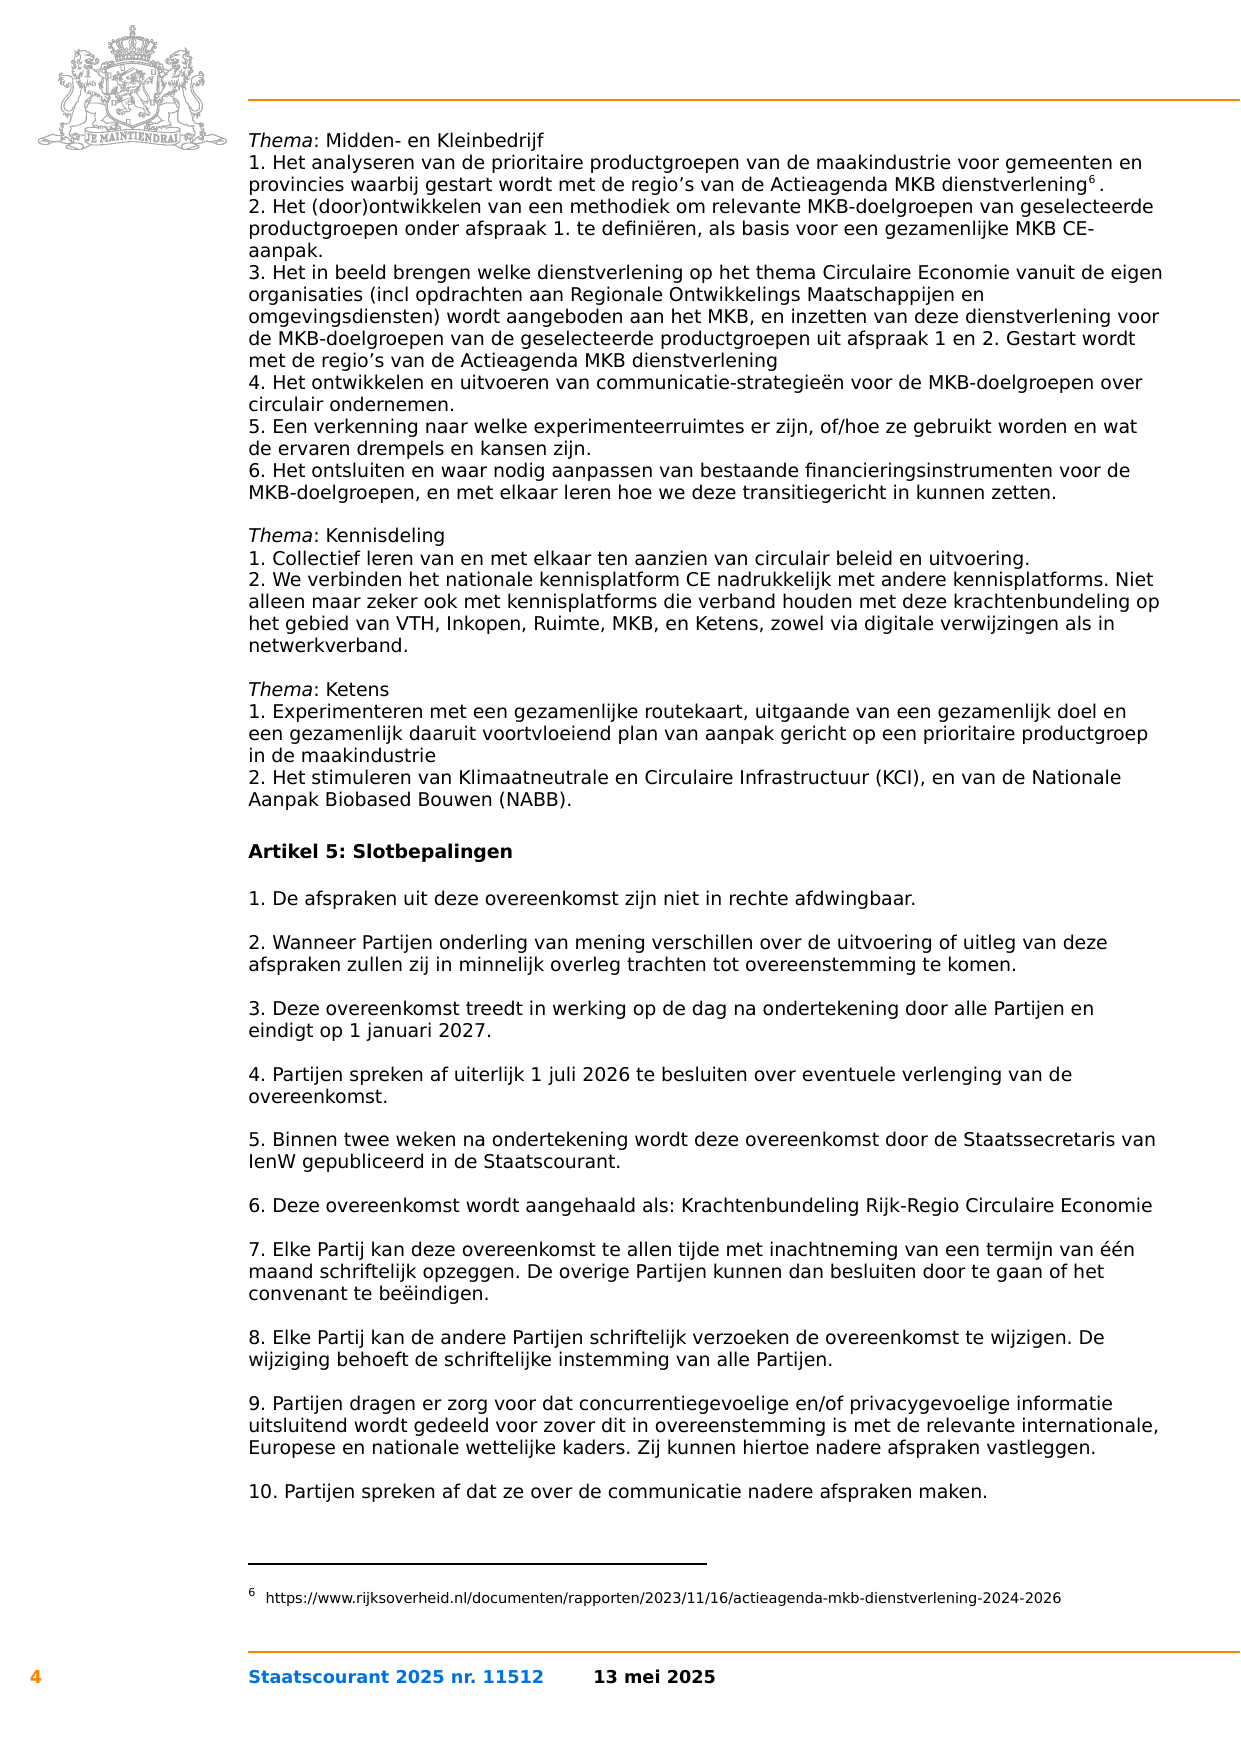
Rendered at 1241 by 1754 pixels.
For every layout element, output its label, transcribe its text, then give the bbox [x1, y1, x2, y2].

text 5. Een verkenning naar welke experimenteerruimtes er zijn, of/hoe ze gebruikt worden en wat de ervaren drempels en kansen zijn. [248, 416, 1163, 459]
subtitle Thema: Kennisdeling [248, 525, 1163, 547]
text 7. Elke Partij kan deze overeenkomst te allen tijde met inachtneming van een termijn van één maand schriftelijk opzeggen. De overige Partijen kunnen dan besluiten door te gaan of het convenant te beëindigen. [248, 1239, 1163, 1305]
text 4. Partijen spreken af uiterlijk 1 juli 2026 te besluiten over eventuele verlenging van de overeenkomst. [248, 1063, 1163, 1107]
subtitle Artikel 5: Slotbepalingen [248, 841, 1163, 863]
text 6. Deze overeenkomst wordt aangehaald als: Krachtenbundeling Rijk-Regio Circulaire Economie [248, 1195, 1163, 1217]
text 4. Het ontwikkelen en uitvoeren van communicatie-strategieën voor de MKB-doelgroepen over circulair ondernemen. [248, 372, 1163, 416]
subtitle Thema: Ketens [248, 679, 1163, 701]
text 1. Collectief leren van en met elkaar ten aanzien van circulair beleid en uitvoering. [248, 547, 1163, 569]
picture [38, 25, 227, 150]
text 1. Het analyseren van de prioritaire productgroepen van de maakindustrie voor gemeenten en provincies waarbij gestart wordt met de regio’s van de Actieagenda MKB dienstverlening. [248, 152, 1163, 196]
text 2. Wanneer Partijen onderling van mening verschillen over de uitvoering of uitleg van deze afspraken zullen zij in minnelijk overleg trachten tot overeenstemming te komen. [248, 932, 1163, 976]
text https://www.rijksoverheid.nl/documenten/rapporten/2023/11/16/actieagenda-mkb-dienstverlening-2024-2026 [248, 1586, 1163, 1608]
subtitle Thema: Midden- en Kleinbedrijf [248, 130, 1163, 152]
text 3. Deze overeenkomst treedt in werking op de dag na ondertekening door alle Partijen en eindigt op 1 januari 2027. [248, 998, 1163, 1042]
text 10. Partijen spreken af dat ze over de communicatie nadere afspraken maken. [248, 1481, 1163, 1502]
text 2. Het (door)ontwikkelen van een methodiek om relevante MKB-doelgroepen van geselecteerde productgroepen onder afspraak 1. te definiëren, als basis voor een gezamenlijke MKB CE-aanpak. [248, 196, 1163, 262]
text 5. Binnen twee weken na ondertekening wordt deze overeenkomst door de Staatssecretaris van IenW gepubliceerd in de Staatscourant. [248, 1129, 1163, 1173]
text 2. Het stimuleren van Klimaatneutrale en Circulaire Infrastructuur (KCI), en van de Nationale Aanpak Biobased Bouwen (NABB). [248, 767, 1163, 811]
text 6. Het ontsluiten en waar nodig aanpassen van bestaande financieringsinstrumenten voor de MKB-doelgroepen, en met elkaar leren hoe we deze transitiegericht in kunnen zetten. [248, 459, 1163, 503]
text 2. We verbinden het nationale kennisplatform CE nadrukkelijk met andere kennisplatforms. Niet alleen maar zeker ook met kennisplatforms die verband houden met deze krachtenbundeling op het gebied van VTH, Inkopen, Ruimte, MKB, en Ketens, zowel via digitale verwijzingen als in netwerkverband. [248, 569, 1163, 657]
text 1. De afspraken uit deze overeenkomst zijn niet in rechte afdwingbaar. [248, 888, 1163, 910]
text 1. Experimenteren met een gezamenlijke routekaart, uitgaande van een gezamenlijk doel en een gezamenlijk daaruit voortvloeiend plan van aanpak gericht op een prioritaire productgroep in de maakindustrie [248, 701, 1163, 767]
text 9. Partijen dragen er zorg voor dat concurrentiegevoelige en/of privacygevoelige informatie uitsluitend wordt gedeeld voor zover dit in overeenstemming is met de relevante internationale, Europese en nationale wettelijke kaders. Zij kunnen hiertoe nadere afspraken vastleggen. [248, 1393, 1163, 1459]
text 8. Elke Partij kan de andere Partijen schriftelijk verzoeken de overeenkomst te wijzigen. De wijziging behoeft de schriftelijke instemming van alle Partijen. [248, 1327, 1163, 1371]
text 3. Het in beeld brengen welke dienstverlening op het thema Circulaire Economie vanuit de eigen organisaties (incl opdrachten aan Regionale Ontwikkelings Maatschappijen en omgevingsdiensten) wordt aangeboden aan het MKB, en inzetten van deze dienstverlening voor de MKB-doelgroepen van de geselecteerde productgroepen uit afspraak 1 en 2. Gestart wordt met de regio’s van de Actieagenda MKB dienstverlening [248, 262, 1163, 372]
